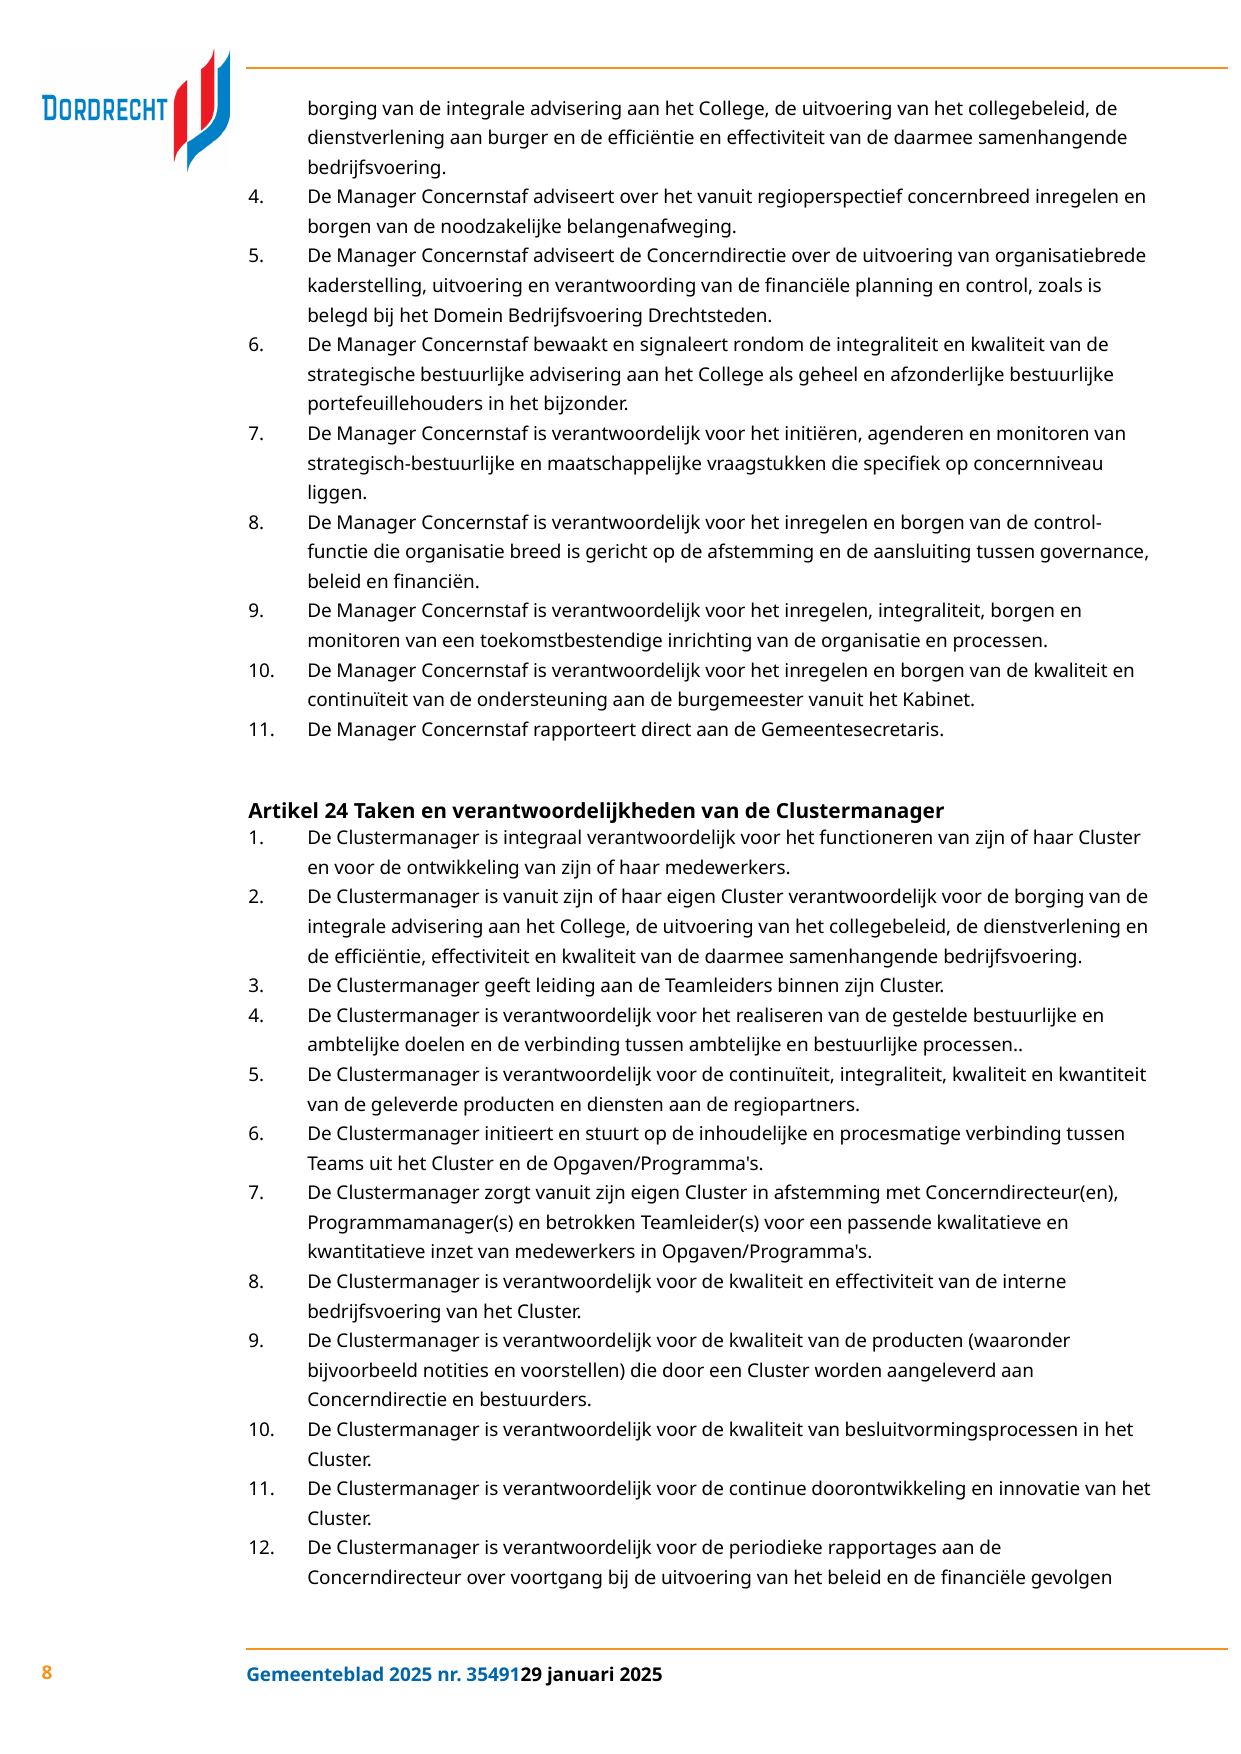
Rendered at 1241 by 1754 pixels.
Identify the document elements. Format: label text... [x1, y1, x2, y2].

list De Clustermanager initieert en stuurt op de inhoudelijke en procesmatige verbinding tussen Teams uit het Cluster en de Opgaven/Programma's. [248, 1120, 1152, 1176]
list De Manager Concernstaf is verantwoordelijk voor het initiëren, agenderen en monitoren van strategisch-bestuurlijke en maatschappelijke vraagstukken die specifiek op concernniveau liggen. [248, 420, 1152, 505]
list De Manager Concernstaf rapporteert direct aan de Gemeentesecretaris. [248, 716, 1152, 742]
list De Clustermanager is verantwoordelijk voor de continue doorontwikkeling en innovatie van het Cluster. [248, 1475, 1152, 1531]
list De Manager Concernstaf is verantwoordelijk voor het inregelen, integraliteit, borgen en monitoren van een toekomstbestendige inrichting van de organisatie en processen. [248, 598, 1152, 653]
list De Clustermanager is verantwoordelijk voor het realiseren van de gestelde bestuurlijke en ambtelijke doelen en de verbinding tussen ambtelijke en bestuurlijke processen.. [248, 1002, 1152, 1057]
list De Clustermanager is verantwoordelijk voor de kwaliteit en effectiviteit van de interne bedrijfsvoering van het Cluster. [248, 1268, 1152, 1323]
list De Clustermanager is verantwoordelijk voor de continuïteit, integraliteit, kwaliteit en kwantiteit van de geleverde producten en diensten aan de regiopartners. [248, 1061, 1152, 1116]
list De Clustermanager is integraal verantwoordelijk voor het functioneren van zijn of haar Cluster en voor de ontwikkeling van zijn of haar medewerkers. [248, 824, 1152, 880]
list De Clustermanager is verantwoordelijk voor de kwaliteit van besluitvormingsprocessen in het Cluster. [248, 1416, 1152, 1471]
list borging van de integrale advisering aan het College, de uitvoering van het collegebeleid, de dienstverlening aan burger en de efficiëntie en effectiviteit van de daarmee samenhangende bedrijfsvoering. [248, 95, 1152, 180]
list De Clustermanager is verantwoordelijk voor de periodieke rapportages aan de Concerndirecteur over voortgang bij de uitvoering van het beleid en de financiële gevolgen [248, 1534, 1152, 1590]
list De Manager Concernstaf adviseert de Concerndirectie over de uitvoering van organisatiebrede kaderstelling, uitvoering en verantwoording van de financiële planning en control, zoals is belegd bij het Domein Bedrijfsvoering Drechtsteden. [248, 243, 1152, 328]
list De Clustermanager is verantwoordelijk voor de kwaliteit van de producten (waaronder bijvoorbeeld notities en voorstellen) die door een Cluster worden aangeleverd aan Concerndirectie en bestuurders. [248, 1327, 1152, 1412]
picture [41, 47, 231, 172]
list De Clustermanager geeft leiding aan de Teamleiders binnen zijn Cluster. [248, 972, 1152, 998]
list De Clustermanager is vanuit zijn of haar eigen Cluster verantwoordelijk voor de borging van de integrale advisering aan het College, de uitvoering van het collegebeleid, de dienstverlening en de efficiëntie, effectiviteit en kwaliteit van de daarmee samenhangende bedrijfsvoering. [248, 884, 1152, 968]
list De Manager Concernstaf adviseert over het vanuit regioperspectief concernbreed inregelen en borgen van de noodzakelijke belangenafweging. [248, 183, 1152, 239]
list De Manager Concernstaf is verantwoordelijk voor het inregelen en borgen van de kwaliteit en continuïteit van de ondersteuning aan de burgemeester vanuit het Kabinet. [248, 657, 1152, 712]
list De Manager Concernstaf is verantwoordelijk voor het inregelen en borgen van de control-functie die organisatie breed is gericht op de afstemming en de aansluiting tussen governance, beleid en financiën. [248, 509, 1152, 594]
list De Clustermanager zorgt vanuit zijn eigen Cluster in afstemming met Concerndirecteur(en), Programmamanager(s) en betrokken Teamleider(s) voor een passende kwalitatieve en kwantitatieve inzet van medewerkers in Opgaven/Programma's. [248, 1179, 1152, 1264]
text Artikel 24 Taken en verantwoordelijkheden van de Clustermanager [248, 796, 1152, 824]
list De Manager Concernstaf bewaakt en signaleert rondom de integraliteit en kwaliteit van de strategische bestuurlijke advisering aan het College als geheel en afzonderlijke bestuurlijke portefeuillehouders in het bijzonder. [248, 331, 1152, 416]
